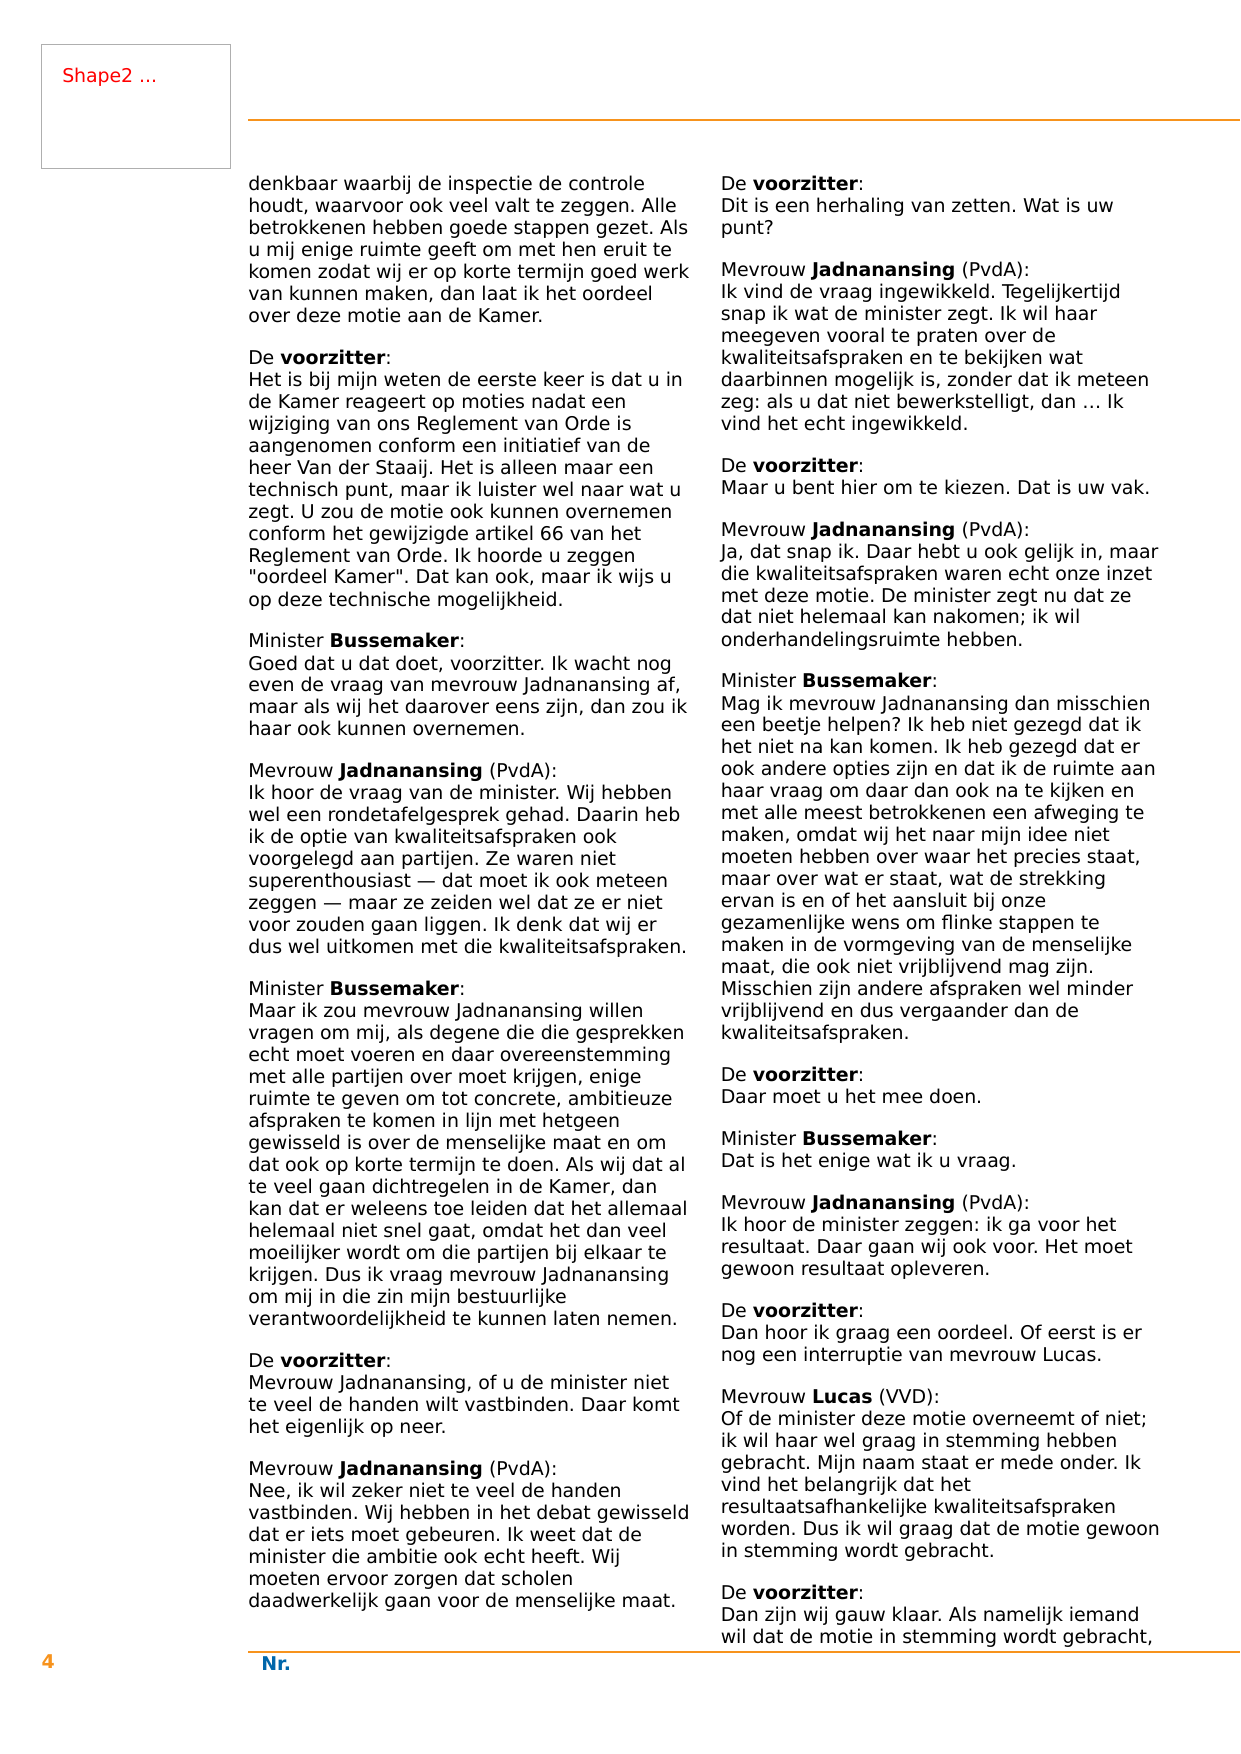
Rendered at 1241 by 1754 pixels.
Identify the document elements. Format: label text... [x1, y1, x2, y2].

text De voorzitter: [248, 347, 691, 369]
text Dat is het enige wat ik u vraag. [721, 1150, 1163, 1172]
text De voorzitter: [721, 173, 1163, 195]
text Mevrouw Jadnanansing (PvdA): [721, 1192, 1163, 1214]
text Mevrouw Jadnanansing (PvdA): [248, 760, 691, 782]
text denkbaar waarbij de inspectie de controle houdt, waarvoor ook veel valt te zeggen. Alle betrokkenen hebben goede stappen gezet. Als u mij enige ruimte geeft om met hen eruit te komen zodat wij er op korte termijn goed werk van kunnen maken, dan laat ik het oordeel over deze motie aan de Kamer. [248, 173, 691, 327]
text Minister Bussemaker: [248, 978, 691, 1000]
text Dan hoor ik graag een oordeel. Of eerst is er nog een interruptie van mevrouw Lucas. [721, 1322, 1163, 1366]
text Het is bij mijn weten de eerste keer is dat u in de Kamer reageert op moties nadat een wijziging van ons Reglement van Orde is aangenomen conform een initiatief van de heer Van der Staaij. Het is alleen maar een technisch punt, maar ik luister wel naar wat u zegt. U zou de motie ook kunnen overnemen conform het gewijzigde artikel 66 van het Reglement van Orde. Ik hoorde u zeggen "oordeel Kamer". Dat kan ook, maar ik wijs u op deze technische mogelijkheid. [248, 369, 691, 610]
text Mevrouw Jadnanansing (PvdA): [248, 1458, 691, 1480]
text Daar moet u het mee doen. [721, 1086, 1163, 1108]
text Mevrouw Jadnanansing (PvdA): [721, 259, 1163, 281]
text Dit is een herhaling van zetten. Wat is uw punt? [721, 195, 1163, 239]
text Maar u bent hier om te kiezen. Dat is uw vak. [721, 477, 1163, 498]
text De voorzitter: [721, 1582, 1163, 1604]
text De voorzitter: [721, 1300, 1163, 1322]
text Ik vind de vraag ingewikkeld. Tegelijkertijd snap ik wat de minister zegt. Ik wil haar meegeven vooral te praten over de kwaliteitsafspraken en te bekijken wat daarbinnen mogelijk is, zonder dat ik meteen zeg: als u dat niet bewerkstelligt, dan … Ik vind het echt ingewikkeld. [721, 281, 1163, 434]
text Nee, ik wil zeker niet te veel de handen vastbinden. Wij hebben in het debat gewisseld dat er iets moet gebeuren. Ik weet dat de minister die ambitie ook echt heeft. Wij moeten ervoor zorgen dat scholen daadwerkelijk gaan voor de menselijke maat. [248, 1480, 691, 1612]
text Ik hoor de vraag van de minister. Wij hebben wel een rondetafelgesprek gehad. Daarin heb ik de optie van kwaliteitsafspraken ook voorgelegd aan partijen. Ze waren niet superenthousiast — dat moet ik ook meteen zeggen — maar ze zeiden wel dat ze er niet voor zouden gaan liggen. Ik denk dat wij er dus wel uitkomen met die kwaliteitsafspraken. [248, 782, 691, 958]
text Mevrouw Jadnanansing (PvdA): [721, 518, 1163, 541]
text Maar ik zou mevrouw Jadnanansing willen vragen om mij, als degene die die gesprekken echt moet voeren en daar overeenstemming met alle partijen over moet krijgen, enige ruimte te geven om tot concrete, ambitieuze afspraken te komen in lijn met hetgeen gewisseld is over de menselijke maat en om dat ook op korte termijn te doen. Als wij dat al te veel gaan dichtregelen in de Kamer, dan kan dat er weleens toe leiden dat het allemaal helemaal niet snel gaat, omdat het dan veel moeilijker wordt om die partijen bij elkaar te krijgen. Dus ik vraag mevrouw Jadnanansing om mij in die zin mijn bestuurlijke verantwoordelijkheid te kunnen laten nemen. [248, 1000, 691, 1330]
text De voorzitter: [721, 454, 1163, 477]
text Of de minister deze motie overneemt of niet; ik wil haar wel graag in stemming hebben gebracht. Mijn naam staat er mede onder. Ik vind het belangrijk dat het resultaatsafhankelijke kwaliteitsafspraken worden. Dus ik wil graag dat de motie gewoon in stemming wordt gebracht. [721, 1408, 1163, 1562]
text Minister Bussemaker: [721, 670, 1163, 692]
text Minister Bussemaker: [721, 1128, 1163, 1150]
text Goed dat u dat doet, voorzitter. Ik wacht nog even de vraag van mevrouw Jadnanansing af, maar als wij het daarover eens zijn, dan zou ik haar ook kunnen overnemen. [248, 652, 691, 740]
text Ik hoor de minister zeggen: ik ga voor het resultaat. Daar gaan wij ook voor. Het moet gewoon resultaat opleveren. [721, 1214, 1163, 1280]
text De voorzitter: [248, 1350, 691, 1372]
text Ja, dat snap ik. Daar hebt u ook gelijk in, maar die kwaliteitsafspraken waren echt onze inzet met deze motie. De minister zegt nu dat ze dat niet helemaal kan nakomen; ik wil onderhandelingsruimte hebben. [721, 541, 1163, 650]
text Mag ik mevrouw Jadnanansing dan misschien een beetje helpen? Ik heb niet gezegd dat ik het niet na kan komen. Ik heb gezegd dat er ook andere opties zijn en dat ik de ruimte aan haar vraag om daar dan ook na te kijken en met alle meest betrokkenen een afweging te maken, omdat wij het naar mijn idee niet moeten hebben over waar het precies staat, maar over wat er staat, wat de strekking ervan is en of het aansluit bij onze gezamenlijke wens om flinke stappen te maken in de vormgeving van de menselijke maat, die ook niet vrijblijvend mag zijn. Misschien zijn andere afspraken wel minder vrijblijvend en dus vergaander dan de kwaliteitsafspraken. [721, 692, 1163, 1044]
text De voorzitter: [721, 1064, 1163, 1086]
text Mevrouw Lucas (VVD): [721, 1386, 1163, 1408]
text Mevrouw Jadnanansing, of u de minister niet te veel de handen wilt vastbinden. Daar komt het eigenlijk op neer. [248, 1372, 691, 1438]
text Dan zijn wij gauw klaar. Als namelijk iemand wil dat de motie in stemming wordt gebracht, [721, 1604, 1163, 1648]
text Minister Bussemaker: [248, 630, 691, 652]
